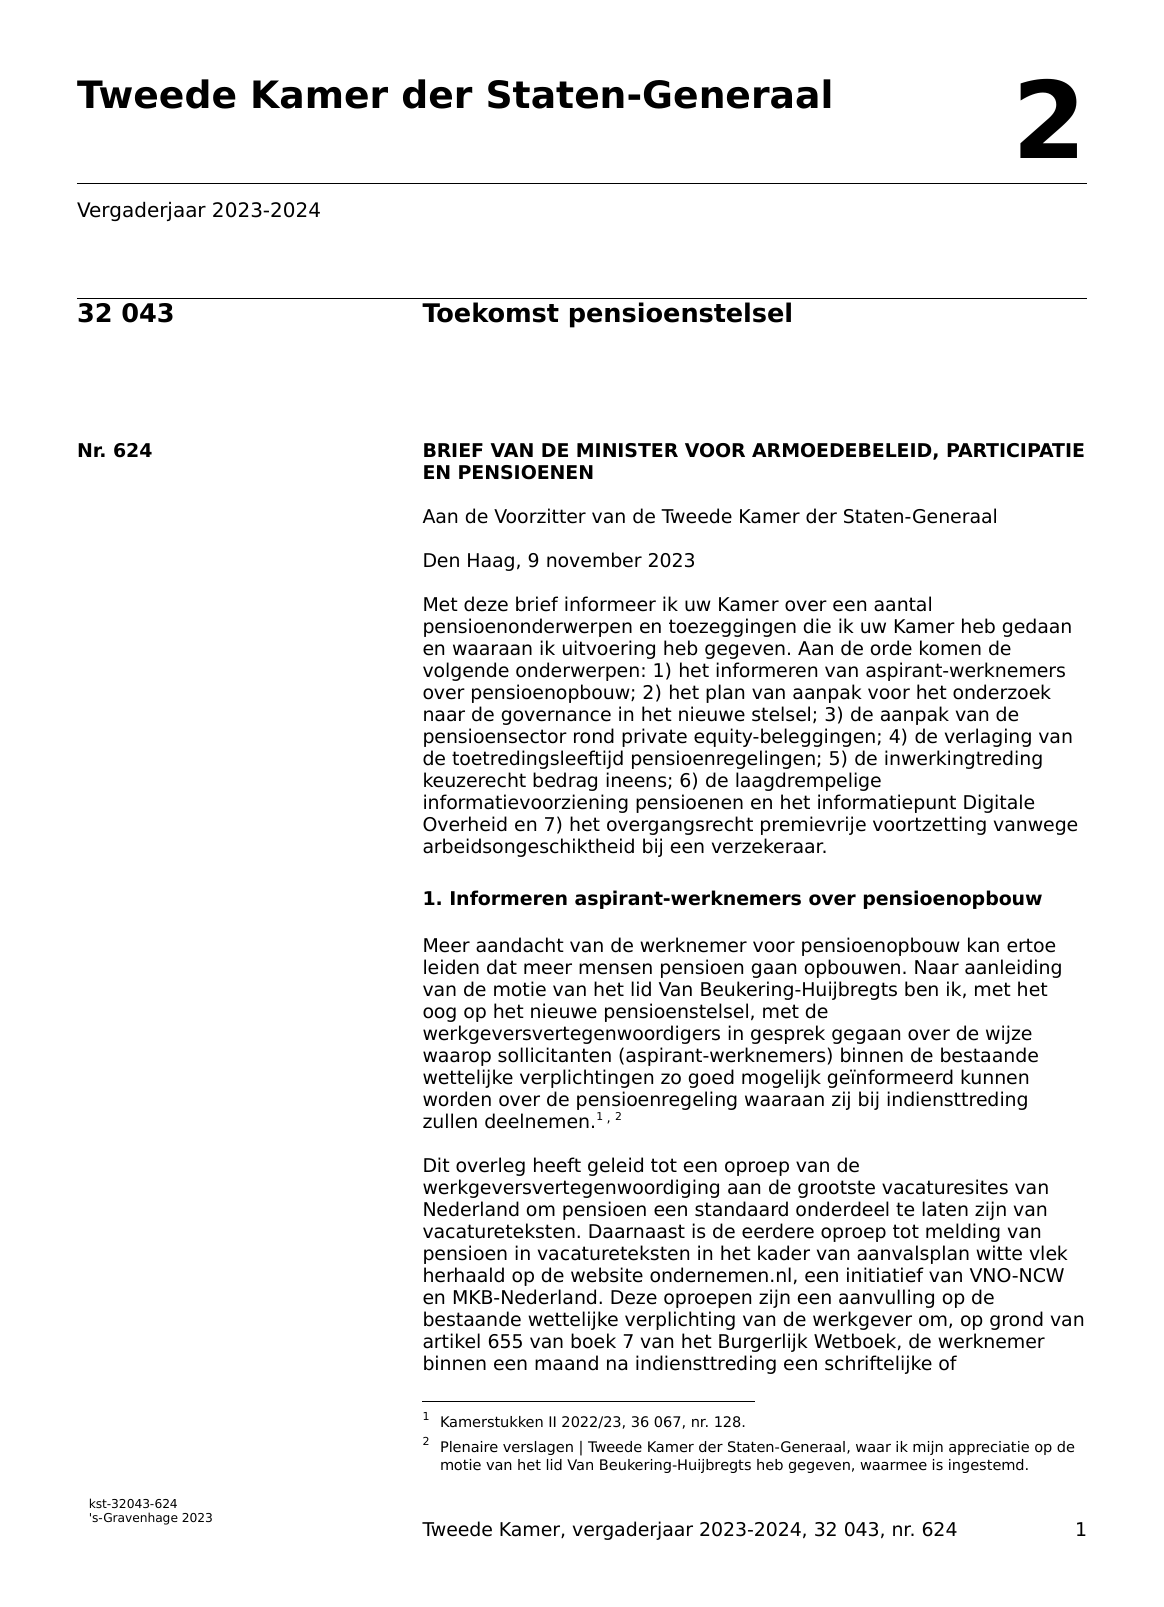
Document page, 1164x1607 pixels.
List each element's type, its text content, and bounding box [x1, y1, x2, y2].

text Den Haag, 9 november 2023 [422, 550, 1087, 572]
table_cell Vergaderjaar 2023-2024 [77, 184, 1087, 298]
text Meer aandacht van de werknemer voor pensioenopbouw kan ertoe leiden dat meer mensen pensioen gaan opbouwen. Naar aanleiding van de motie van het lid Van Beukering-Huijbregts ben ik, met het oog op het nieuwe pensioenstelsel, met de werkgeversvertegenwoordigers in gesprek gegaan over de wijze waarop sollicitanten (aspirant-werknemers) binnen de bestaande wettelijke verplichtingen zo goed mogelijk geïnformeerd kunnen worden over de pensioenregeling waaraan zij bij indiensttreding zullen deelnemen., [422, 935, 1087, 1133]
text 's-Gravenhage 2023 [88, 1511, 323, 1525]
subtitle Nr. 624 BRIEF VAN DE MINISTER VOOR ARMOEDEBELEID, PARTICIPATIE EN PENSIOENEN [77, 440, 1087, 484]
table_header 2 [886, 59, 1087, 183]
text kst-32043-624 [88, 1497, 323, 1511]
subtitle 32 043 Toekomst pensioenstelsel [77, 299, 1087, 329]
text Plenaire verslagen | Tweede Kamer der Staten-Generaal, waar ik mijn appreciatie op de motie van het lid Van Beukering-Huijbregts heb gegeven, waarmee is ingestemd. [422, 1435, 1087, 1474]
text Dit overleg heeft geleid tot een oproep van de werkgeversvertegenwoordiging aan de grootste vacaturesites van Nederland om pensioen een standaard onderdeel te laten zijn van vacatureteksten. Daarnaast is de eerdere oproep tot melding van pensioen in vacatureteksten in het kader van aanvalsplan witte vlek herhaald op de website ondernemen.nl, een initiatief van VNO-NCW en MKB-Nederland. Deze oproepen zijn een aanvulling op de bestaande wettelijke verplichting van de werkgever om, op grond van artikel 655 van boek 7 van het Burgerlijk Wetboek, de werknemer binnen een maand na indiensttreding een schriftelijke of [422, 1155, 1087, 1375]
text Met deze brief informeer ik uw Kamer over een aantal pensioenonderwerpen en toezeggingen die ik uw Kamer heb gedaan en waaraan ik uitvoering heb gegeven. Aan de orde komen de volgende onderwerpen: 1) het informeren van aspirant-werknemers over pensioenopbouw; 2) het plan van aanpak voor het onderzoek naar de governance in het nieuwe stelsel; 3) de aanpak van de pensioensector rond private equity-beleggingen; 4) de verlaging van de toetredingsleeftijd pensioenregelingen; 5) de inwerkingtreding keuzerecht bedrag ineens; 6) de laagdrempelige informatievoorziening pensioenen en het informatiepunt Digitale Overheid en 7) het overgangsrecht premievrije voortzetting vanwege arbeidsongeschiktheid bij een verzekeraar. [422, 594, 1087, 858]
text Kamerstukken II 2022/23, 36 067, nr. 128. [422, 1410, 1087, 1432]
subtitle 1. Informeren aspirant-werknemers over pensioenopbouw [422, 888, 1087, 910]
table_header Tweede Kamer der Staten-Generaal [77, 59, 886, 183]
text Aan de Voorzitter van de Tweede Kamer der Staten-Generaal [422, 506, 1087, 528]
